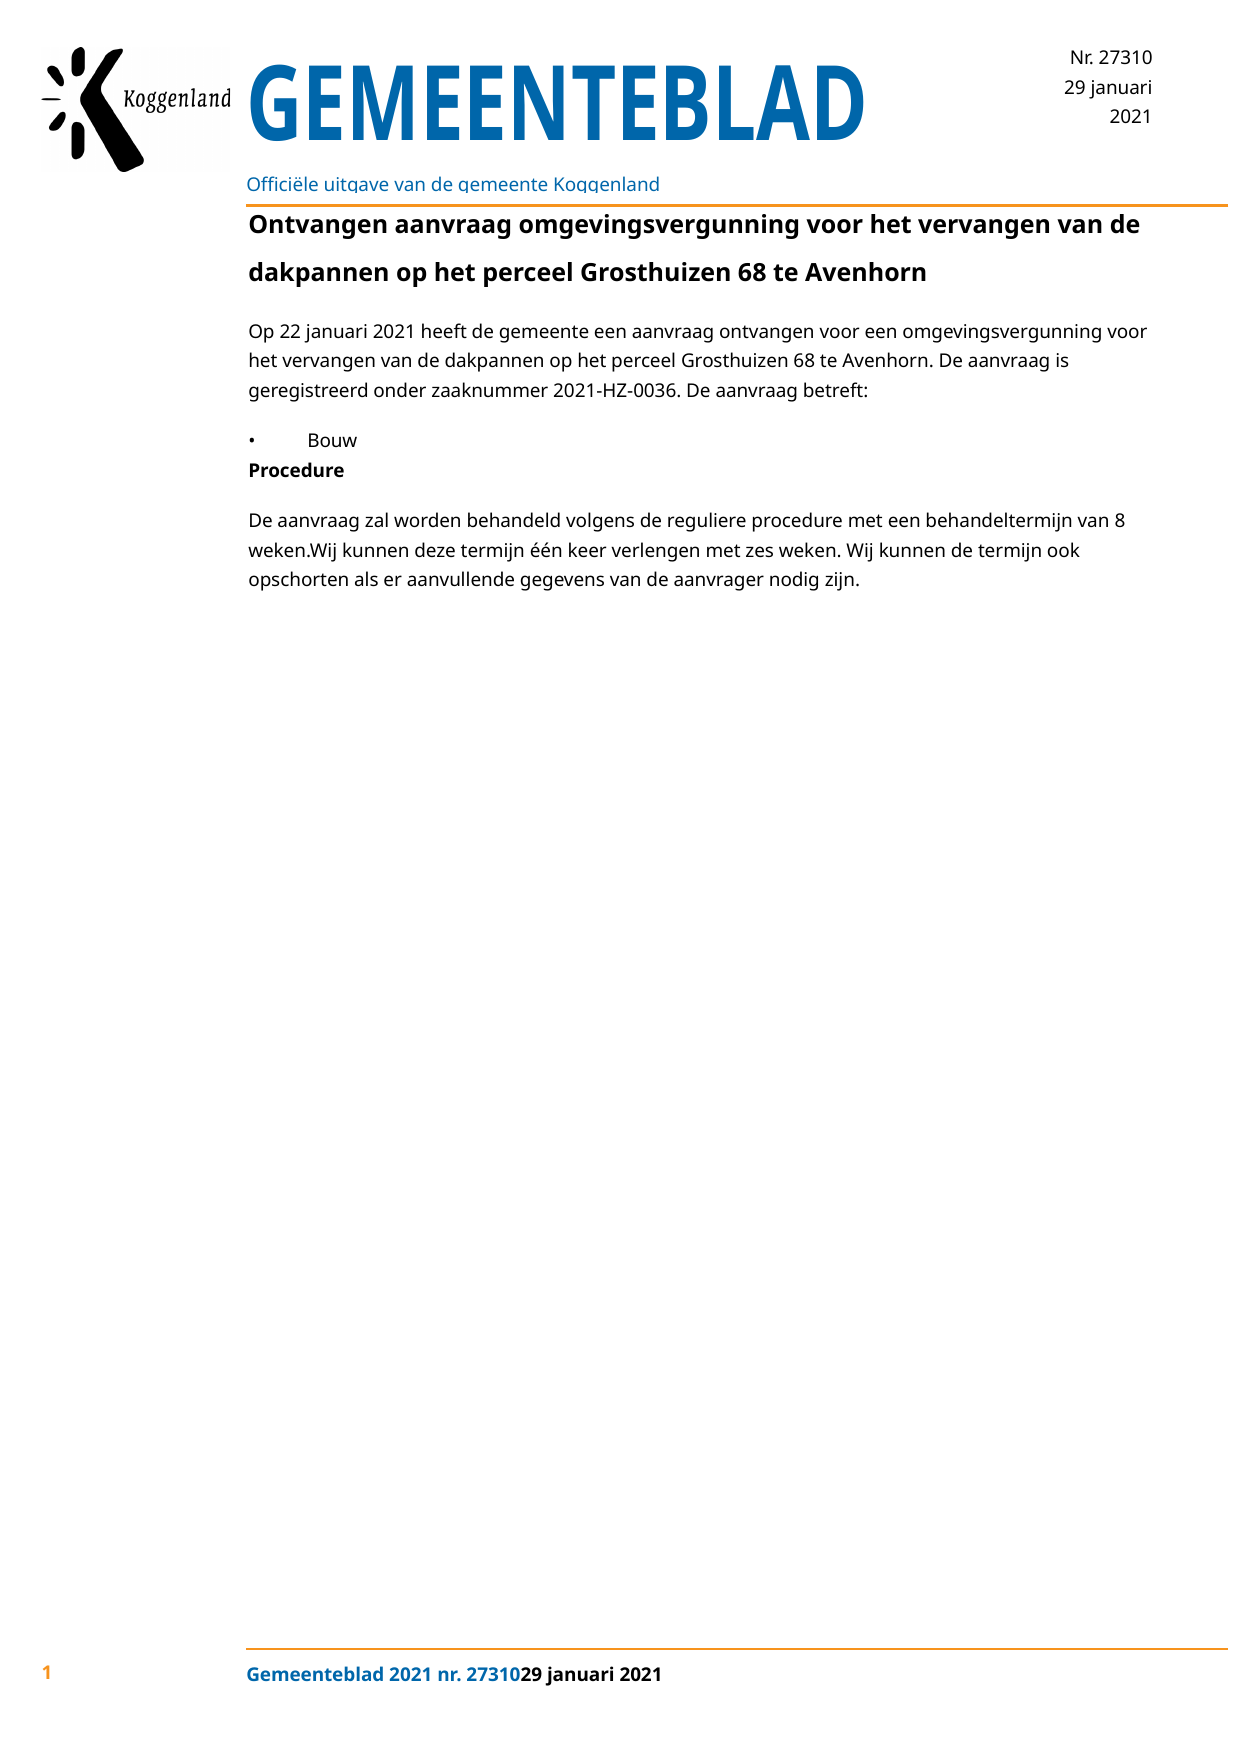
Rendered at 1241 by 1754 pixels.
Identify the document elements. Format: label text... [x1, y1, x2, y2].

text Procedure [248, 457, 1152, 483]
text Op 22 januari 2021 heeft de gemeente een aanvraag ontvangen voor een omgevingsvergunning voor het vervangen van de dakpannen op het perceel Grosthuizen 68 te Avenhorn. De aanvraag is geregistreerd onder zaaknummer 2021-HZ-0036. De aanvraag betreft: [248, 318, 1152, 403]
list Bouw [248, 427, 1152, 453]
picture [41, 47, 231, 172]
text Ontvangen aanvraag omgevingsvergunning voor het vervangen van de dakpannen op het perceel Grosthuizen 68 te Avenhorn [248, 207, 1152, 288]
text De aanvraag zal worden behandeld volgens de reguliere procedure met een behandeltermijn van 8 weken.Wij kunnen deze termijn één keer verlengen met zes weken. Wij kunnen de termijn ook opschorten als er aanvullende gegevens van de aanvrager nodig zijn. [248, 507, 1152, 592]
